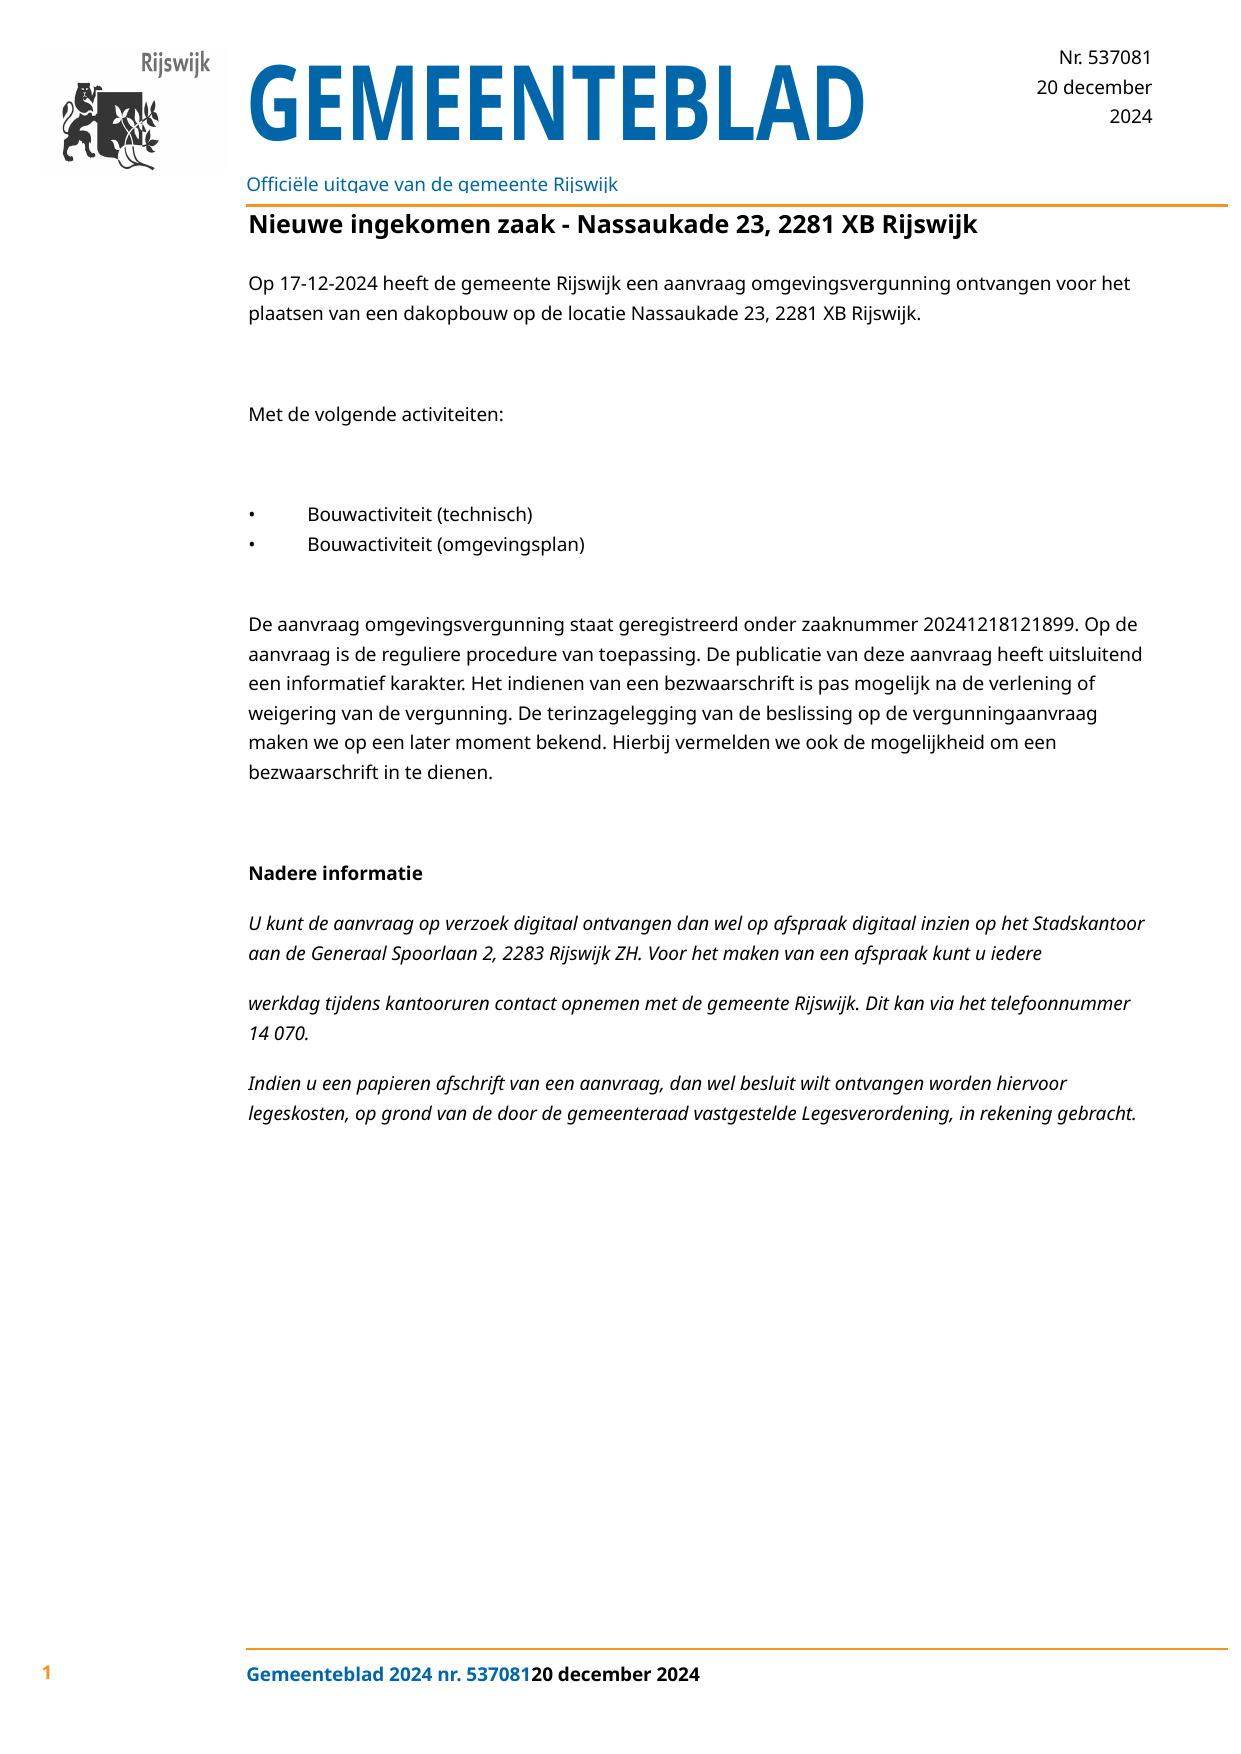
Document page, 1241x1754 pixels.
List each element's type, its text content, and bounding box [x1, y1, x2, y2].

text Met de volgende activiteiten: [248, 401, 1152, 426]
text werkdag tijdens kantooruren contact opnemen met de gemeente Rijswijk. Dit kan via het telefoonnummer 14 070. [248, 990, 1152, 1046]
list Bouwactiviteit (technisch) [248, 502, 1152, 527]
text Nieuwe ingekomen zaak - Nassaukade 23, 2281 XB Rijswijk [248, 207, 1152, 241]
text U kunt de aanvraag op verzoek digitaal ontvangen dan wel op afspraak digitaal inzien op het Stadskantoor aan de Generaal Spoorlaan 2, 2283 Rijswijk ZH. Voor het maken van een afspraak kunt u iedere [248, 910, 1152, 966]
text Op 17-12-2024 heeft de gemeente Rijswijk een aanvraag omgevingsvergunning ontvangen voor het plaatsen van een dakopbouw op de locatie Nassaukade 23, 2281 XB Rijswijk. [248, 270, 1152, 326]
list Bouwactiviteit (omgevingsplan) [248, 531, 1152, 557]
text Nadere informatie [248, 860, 1152, 886]
picture [41, 47, 231, 172]
text De aanvraag omgevingsvergunning staat geregistreerd onder zaaknummer 20241218121899. Op de aanvraag is de reguliere procedure van toepassing. De publicatie van deze aanvraag heeft uitsluitend een informatief karakter. Het indienen van een bezwaarschrift is pas mogelijk na de verlening of weigering van de vergunning. De terinzagelegging van de beslissing op de vergunningaanvraag maken we op een later moment bekend. Hierbij vermelden we ook de mogelijkheid om een bezwaarschrift in te dienen. [248, 611, 1152, 785]
text Indien u een papieren afschrift van een aanvraag, dan wel besluit wilt ontvangen worden hiervoor legeskosten, op grond van de door de gemeenteraad vastgestelde Legesverordening, in rekening gebracht. [248, 1070, 1152, 1126]
